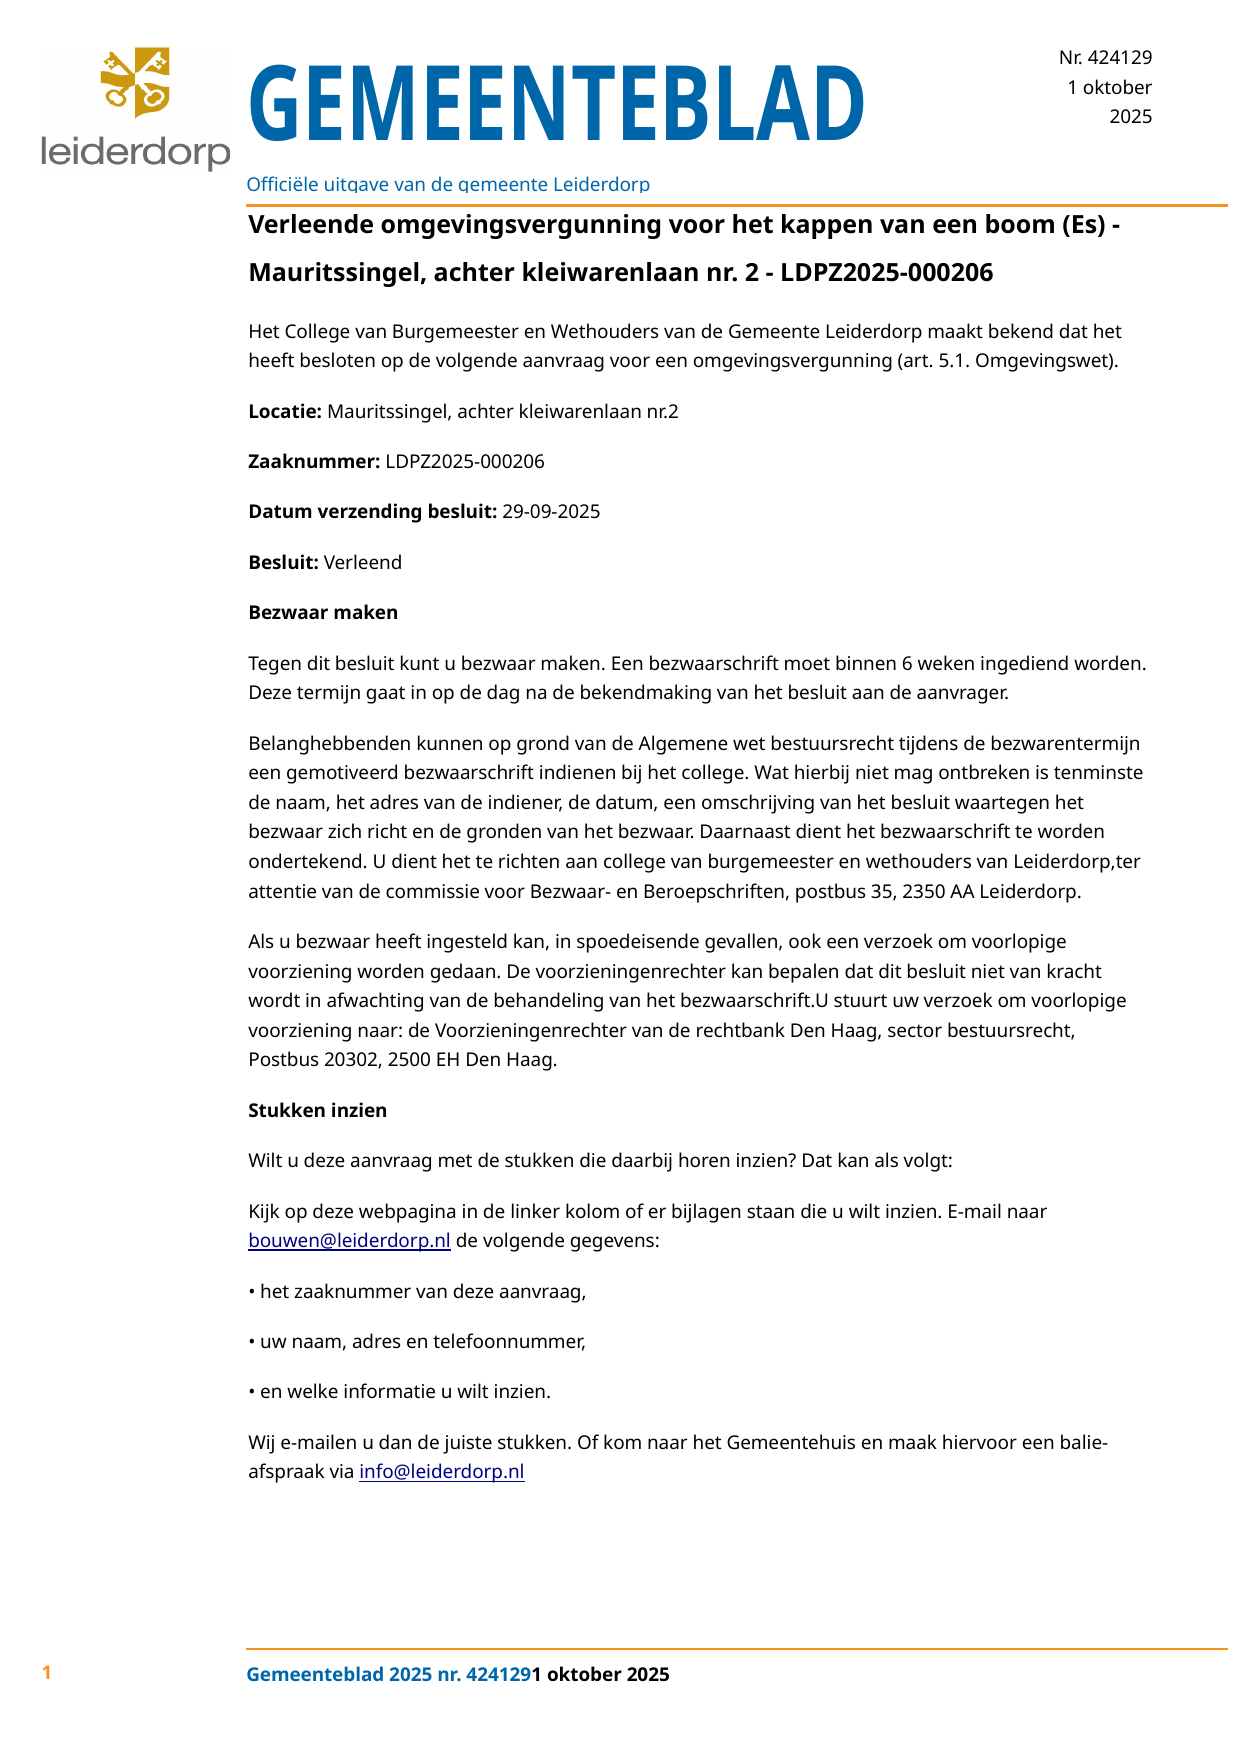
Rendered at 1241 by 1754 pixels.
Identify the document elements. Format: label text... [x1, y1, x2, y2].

text Stukken inzien [248, 1097, 1152, 1123]
text Kijk op deze webpagina in de linker kolom of er bijlagen staan die u wilt inzien. E-mail naar bouwen@leiderdorp.nl de volgende gegevens: [248, 1198, 1152, 1253]
text Zaaknummer: LDPZ2025-000206 [248, 448, 1152, 474]
text Besluit: Verleend [248, 549, 1152, 575]
text Het College van Burgemeester en Wethouders van de Gemeente Leiderdorp maakt bekend dat het heeft besloten op de volgende aanvraag voor een omgevingsvergunning (art. 5.1. Omgevingswet). [248, 318, 1152, 373]
text Locatie: Mauritssingel, achter kleiwarenlaan nr.2 [248, 398, 1152, 424]
text • uw naam, adres en telefoonnummer, [248, 1328, 1152, 1354]
picture [41, 47, 231, 172]
text Verleende omgevingsvergunning voor het kappen van een boom (Es) - Mauritssingel, achter kleiwarenlaan nr. 2 - LDPZ2025-000206 [248, 207, 1152, 288]
text • het zaaknummer van deze aanvraag, [248, 1278, 1152, 1304]
text Wij e-mailen u dan de juiste stukken. Of kom naar het Gemeentehuis en maak hiervoor een balie-afspraak via info@leiderdorp.nl [248, 1429, 1152, 1484]
text Belanghebbenden kunnen op grond van de Algemene wet bestuursrecht tijdens de bezwarentermijn een gemotiveerd bezwaarschrift indienen bij het college. Wat hierbij niet mag ontbreken is tenminste de naam, het adres van de indiener, de datum, een omschrijving van het besluit waartegen het bezwaar zich richt en de gronden van het bezwaar. Daarnaast dient het bezwaarschrift te worden ondertekend. U dient het te richten aan college van burgemeester en wethouders van Leiderdorp,ter attentie van de commissie voor Bezwaar- en Beroepschriften, postbus 35, 2350 AA Leiderdorp. [248, 730, 1152, 904]
text Wilt u deze aanvraag met de stukken die daarbij horen inzien? Dat kan als volgt: [248, 1147, 1152, 1173]
text Datum verzending besluit: 29-09-2025 [248, 499, 1152, 524]
text Bezwaar maken [248, 599, 1152, 625]
text Tegen dit besluit kunt u bezwaar maken. Een bezwaarschrift moet binnen 6 weken ingediend worden. Deze termijn gaat in op de dag na de bekendmaking van het besluit aan de aanvrager. [248, 650, 1152, 705]
text • en welke informatie u wilt inzien. [248, 1379, 1152, 1404]
text Als u bezwaar heeft ingesteld kan, in spoedeisende gevallen, ook een verzoek om voorlopige voorziening worden gedaan. De voorzieningenrechter kan bepalen dat dit besluit niet van kracht wordt in afwachting van de behandeling van het bezwaarschrift.U stuurt uw verzoek om voorlopige voorziening naar: de Voorzieningenrechter van de rechtbank Den Haag, sector bestuursrecht, Postbus 20302, 2500 EH Den Haag. [248, 928, 1152, 1072]
